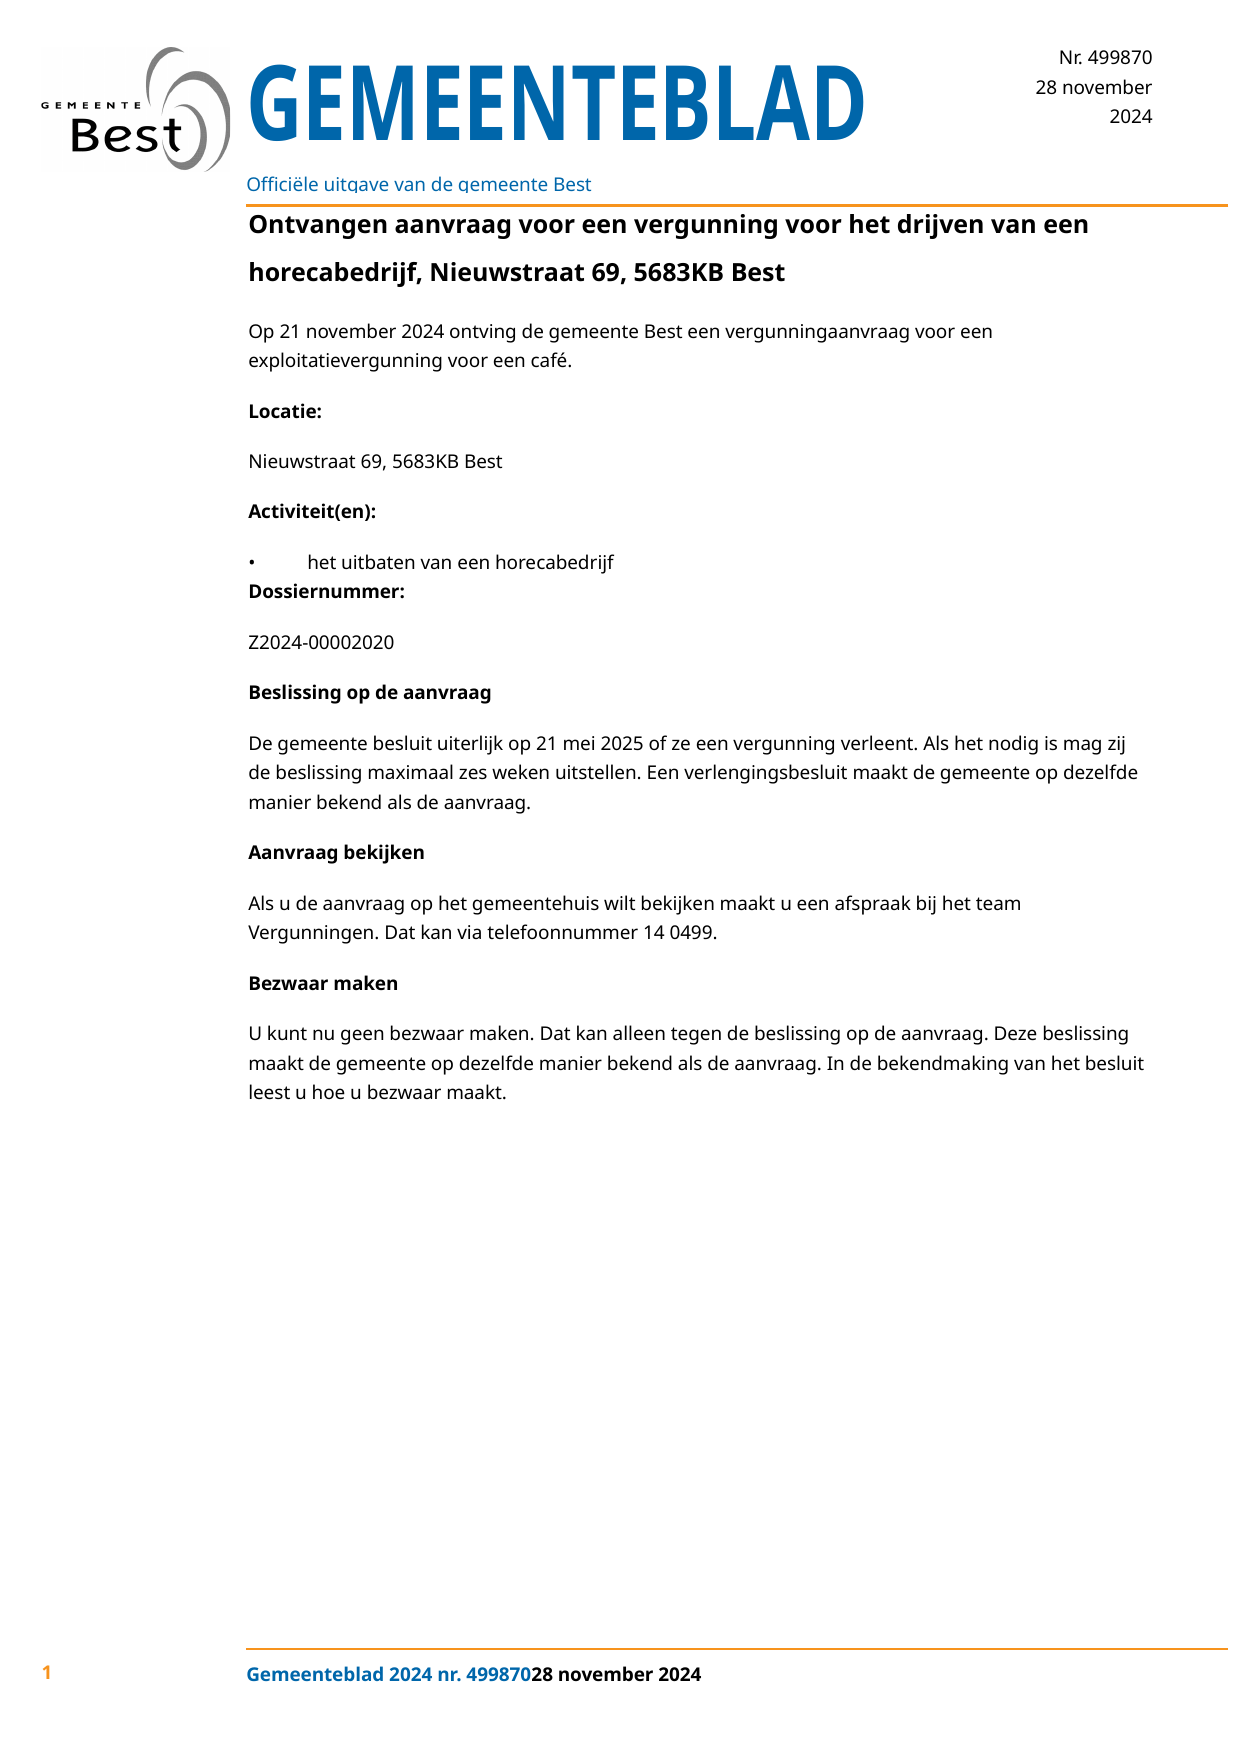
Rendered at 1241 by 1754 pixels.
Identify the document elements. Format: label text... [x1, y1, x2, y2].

picture [41, 47, 231, 172]
text Ontvangen aanvraag voor een vergunning voor het drijven van een horecabedrijf, Nieuwstraat 69, 5683KB Best [248, 207, 1152, 288]
text Nieuwstraat 69, 5683KB Best [248, 448, 1152, 474]
text Locatie: [248, 398, 1152, 424]
text De gemeente besluit uiterlijk op 21 mei 2025 of ze een vergunning verleent. Als het nodig is mag zij de beslissing maximaal zes weken uitstellen. Een verlengingsbesluit maakt de gemeente op dezelfde manier bekend als de aanvraag. [248, 730, 1152, 815]
text U kunt nu geen bezwaar maken. Dat kan alleen tegen de beslissing op de aanvraag. Deze beslissing maakt de gemeente op dezelfde manier bekend als de aanvraag. In de bekendmaking van het besluit leest u hoe u bezwaar maakt. [248, 1020, 1152, 1105]
list het uitbaten van een horecabedrijf [248, 549, 1152, 575]
text Activiteit(en): [248, 499, 1152, 524]
text Als u de aanvraag op het gemeentehuis wilt bekijken maakt u een afspraak bij het team Vergunningen. Dat kan via telefoonnummer 14 0499. [248, 890, 1152, 945]
text Aanvraag bekijken [248, 839, 1152, 865]
text Bezwaar maken [248, 970, 1152, 996]
text Beslissing op de aanvraag [248, 679, 1152, 705]
text Op 21 november 2024 ontving de gemeente Best een vergunningaanvraag voor een exploitatievergunning voor een café. [248, 318, 1152, 373]
text Z2024-00002020 [248, 629, 1152, 655]
text Dossiernummer: [248, 579, 1152, 604]
